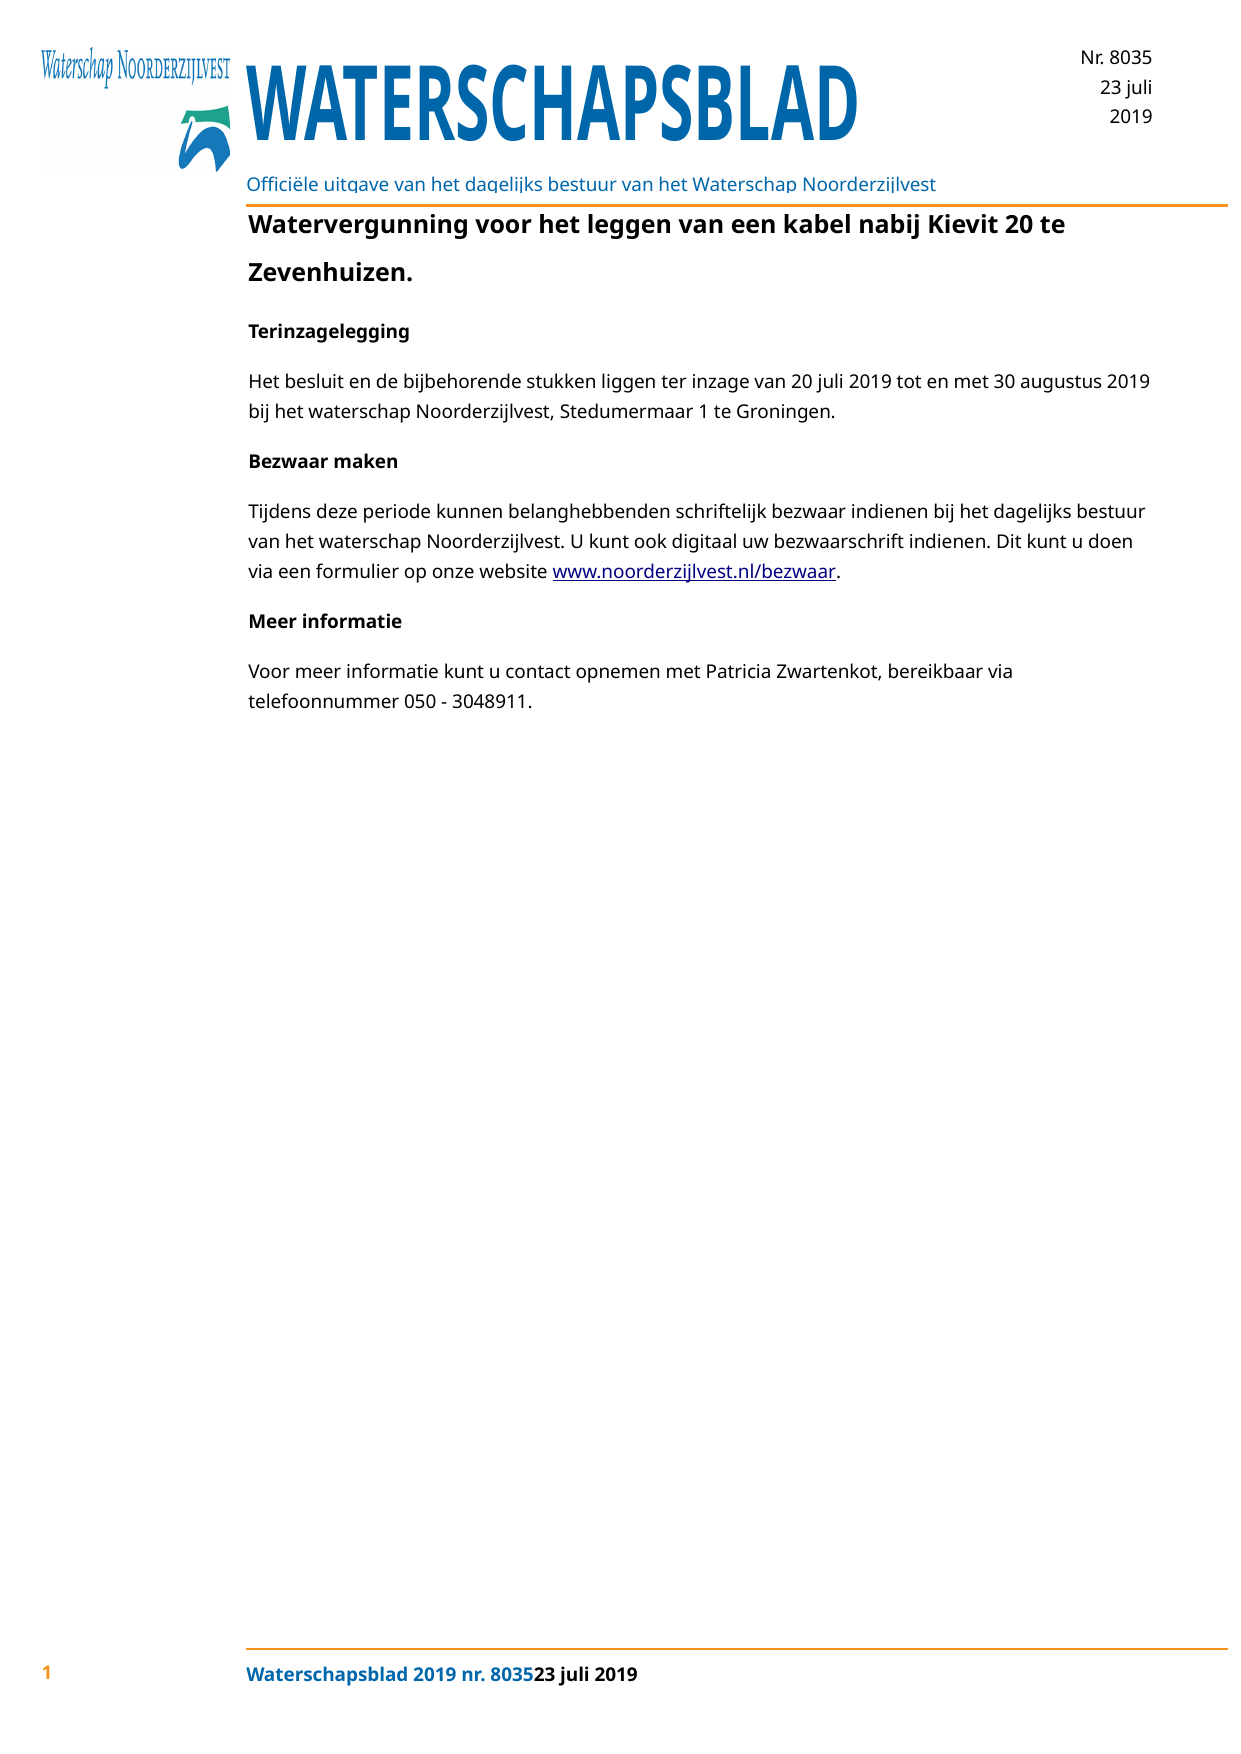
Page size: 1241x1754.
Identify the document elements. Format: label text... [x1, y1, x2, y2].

text Bezwaar maken [248, 448, 1152, 474]
text Voor meer informatie kunt u contact opnemen met Patricia Zwartenkot, bereikbaar via telefoonnummer 050 - 3048911. [248, 659, 1152, 714]
text Tijdens deze periode kunnen belanghebbenden schriftelijk bezwaar indienen bij het dagelijks bestuur van het waterschap Noorderzijlvest. U kunt ook digitaal uw bezwaarschrift indienen. Dit kunt u doen via een formulier op onze website www.noorderzijlvest.nl/bezwaar. [248, 499, 1152, 584]
picture [41, 47, 231, 172]
text Het besluit en de bijbehorende stukken liggen ter inzage van 20 juli 2019 tot en met 30 augustus 2019 bij het waterschap Noorderzijlvest, Stedumermaar 1 te Groningen. [248, 368, 1152, 424]
text Meer informatie [248, 608, 1152, 634]
text Terinzagelegging [248, 318, 1152, 344]
text Watervergunning voor het leggen van een kabel nabij Kievit 20 te Zevenhuizen. [248, 207, 1152, 288]
